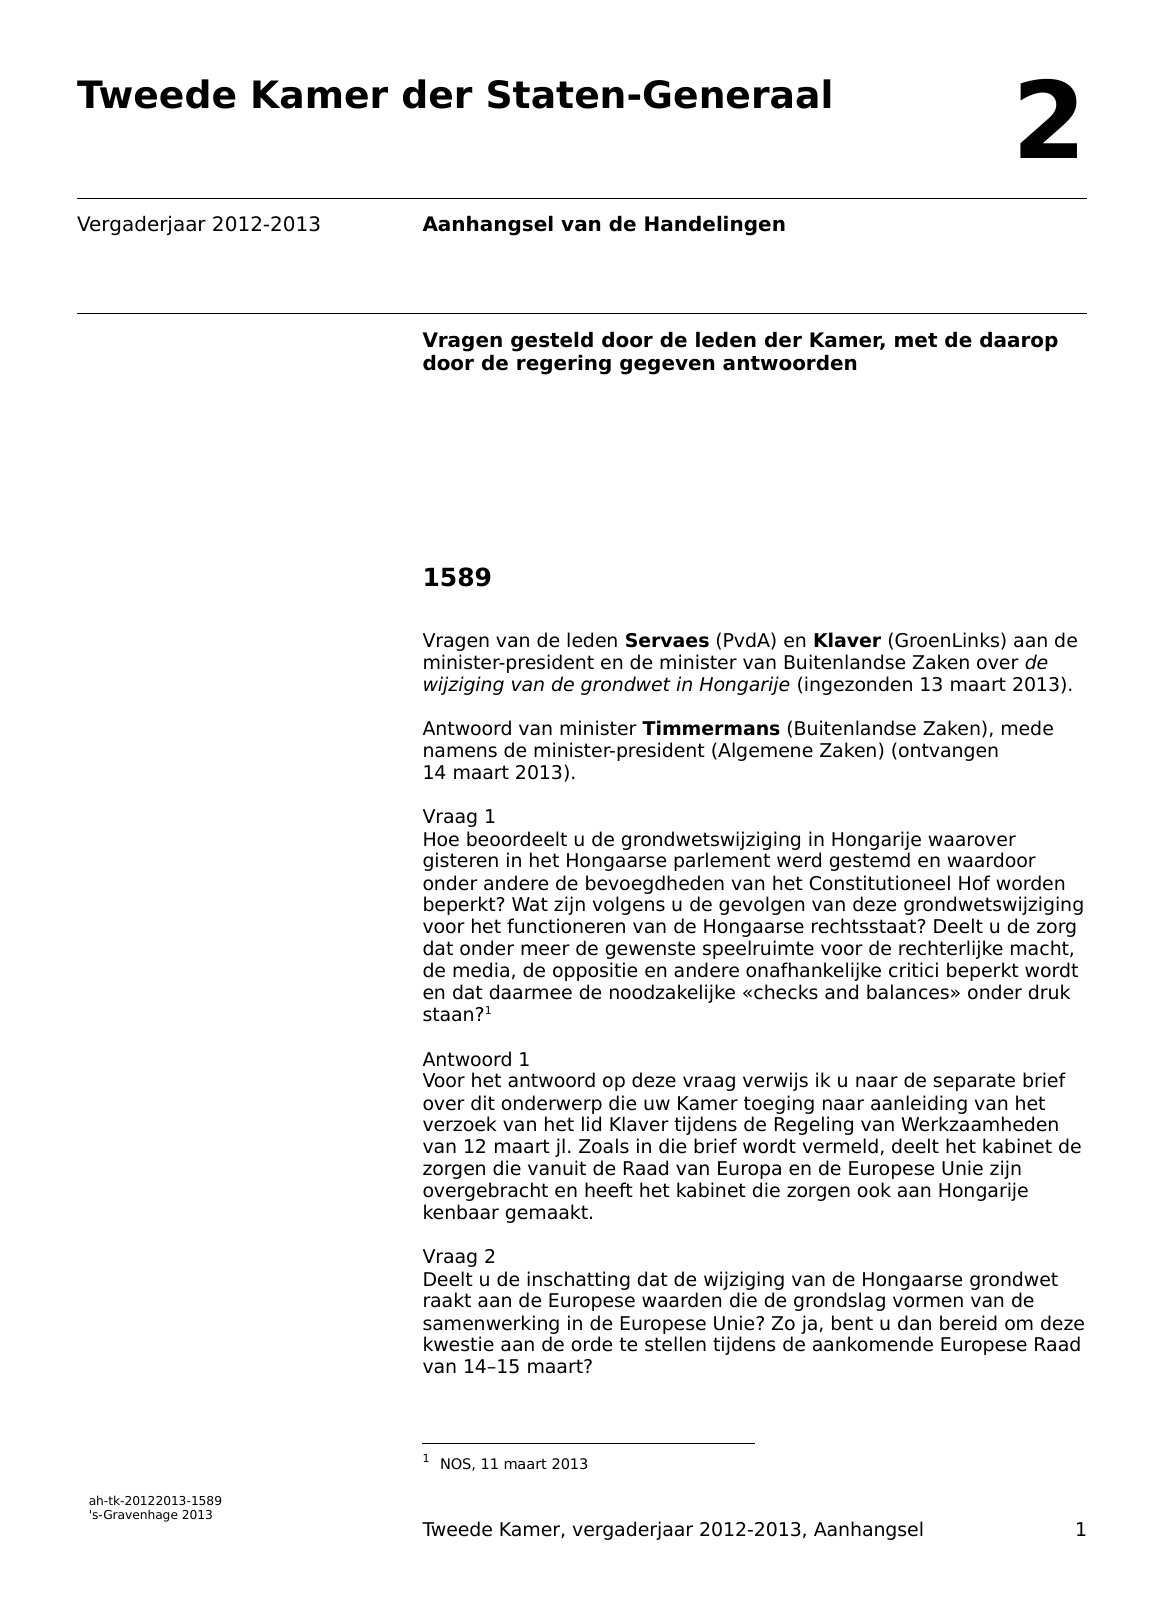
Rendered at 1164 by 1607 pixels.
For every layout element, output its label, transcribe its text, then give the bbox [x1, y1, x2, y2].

table_header 2 [886, 59, 1087, 198]
table_cell [77, 314, 422, 375]
text Antwoord van minister Timmermans (Buitenlandse Zaken), mede namens de minister-president (Algemene Zaken) (ontvangen 14 maart 2013). [422, 718, 1087, 784]
table_header Tweede Kamer der Staten-Generaal [77, 59, 886, 198]
text Voor het antwoord op deze vraag verwijs ik u naar de separate brief over dit onderwerp die uw Kamer toeging naar aanleiding van het verzoek van het lid Klaver tijdens de Regeling van Werkzaamheden van 12 maart jl. Zoals in die brief wordt vermeld, deelt het kabinet de zorgen die vanuit de Raad van Europa en de Europese Unie zijn overgebracht en heeft het kabinet die zorgen ook aan Hongarije kenbaar gemaakt. [422, 1070, 1087, 1224]
text 1589 [422, 563, 1087, 592]
table_cell Aanhangsel van de Handelingen [422, 199, 1087, 313]
table_cell Vergaderjaar 2012-2013 [77, 199, 422, 313]
table_cell Vragen gesteld door de leden der Kamer, met de daarop door de regering gegeven antwoorden [422, 314, 1087, 375]
text Vraag 1 [422, 806, 1087, 828]
text NOS, 11 maart 2013 [422, 1452, 1087, 1474]
text ah-tk-20122013-1589 [88, 1494, 323, 1508]
text 's-Gravenhage 2013 [88, 1508, 323, 1522]
text Vragen van de leden Servaes (PvdA) en Klaver (GroenLinks) aan de minister-president en de minister van Buitenlandse Zaken over de wijziging van de grondwet in Hongarije (ingezonden 13 maart 2013). [422, 630, 1087, 696]
text Deelt u de inschatting dat de wijziging van de Hongaarse grondwet raakt aan de Europese waarden die de grondslag vormen van de samenwerking in de Europese Unie? Zo ja, bent u dan bereid om deze kwestie aan de orde te stellen tijdens de aankomende Europese Raad van 14–15 maart? [422, 1268, 1087, 1378]
text Antwoord 1 [422, 1048, 1087, 1070]
text Hoe beoordeelt u de grondwetswijziging in Hongarije waarover gisteren in het Hongaarse parlement werd gestemd en waardoor onder andere de bevoegdheden van het Constitutioneel Hof worden beperkt? Wat zijn volgens u de gevolgen van deze grondwetswijziging voor het functioneren van de Hongaarse rechtsstaat? Deelt u de zorg dat onder meer de gewenste speelruimte voor de rechterlijke macht, de media, de oppositie en andere onafhankelijke critici beperkt wordt en dat daarmee de noodzakelijke «checks and balances» onder druk staan? [422, 828, 1087, 1026]
text Vraag 2 [422, 1246, 1087, 1268]
